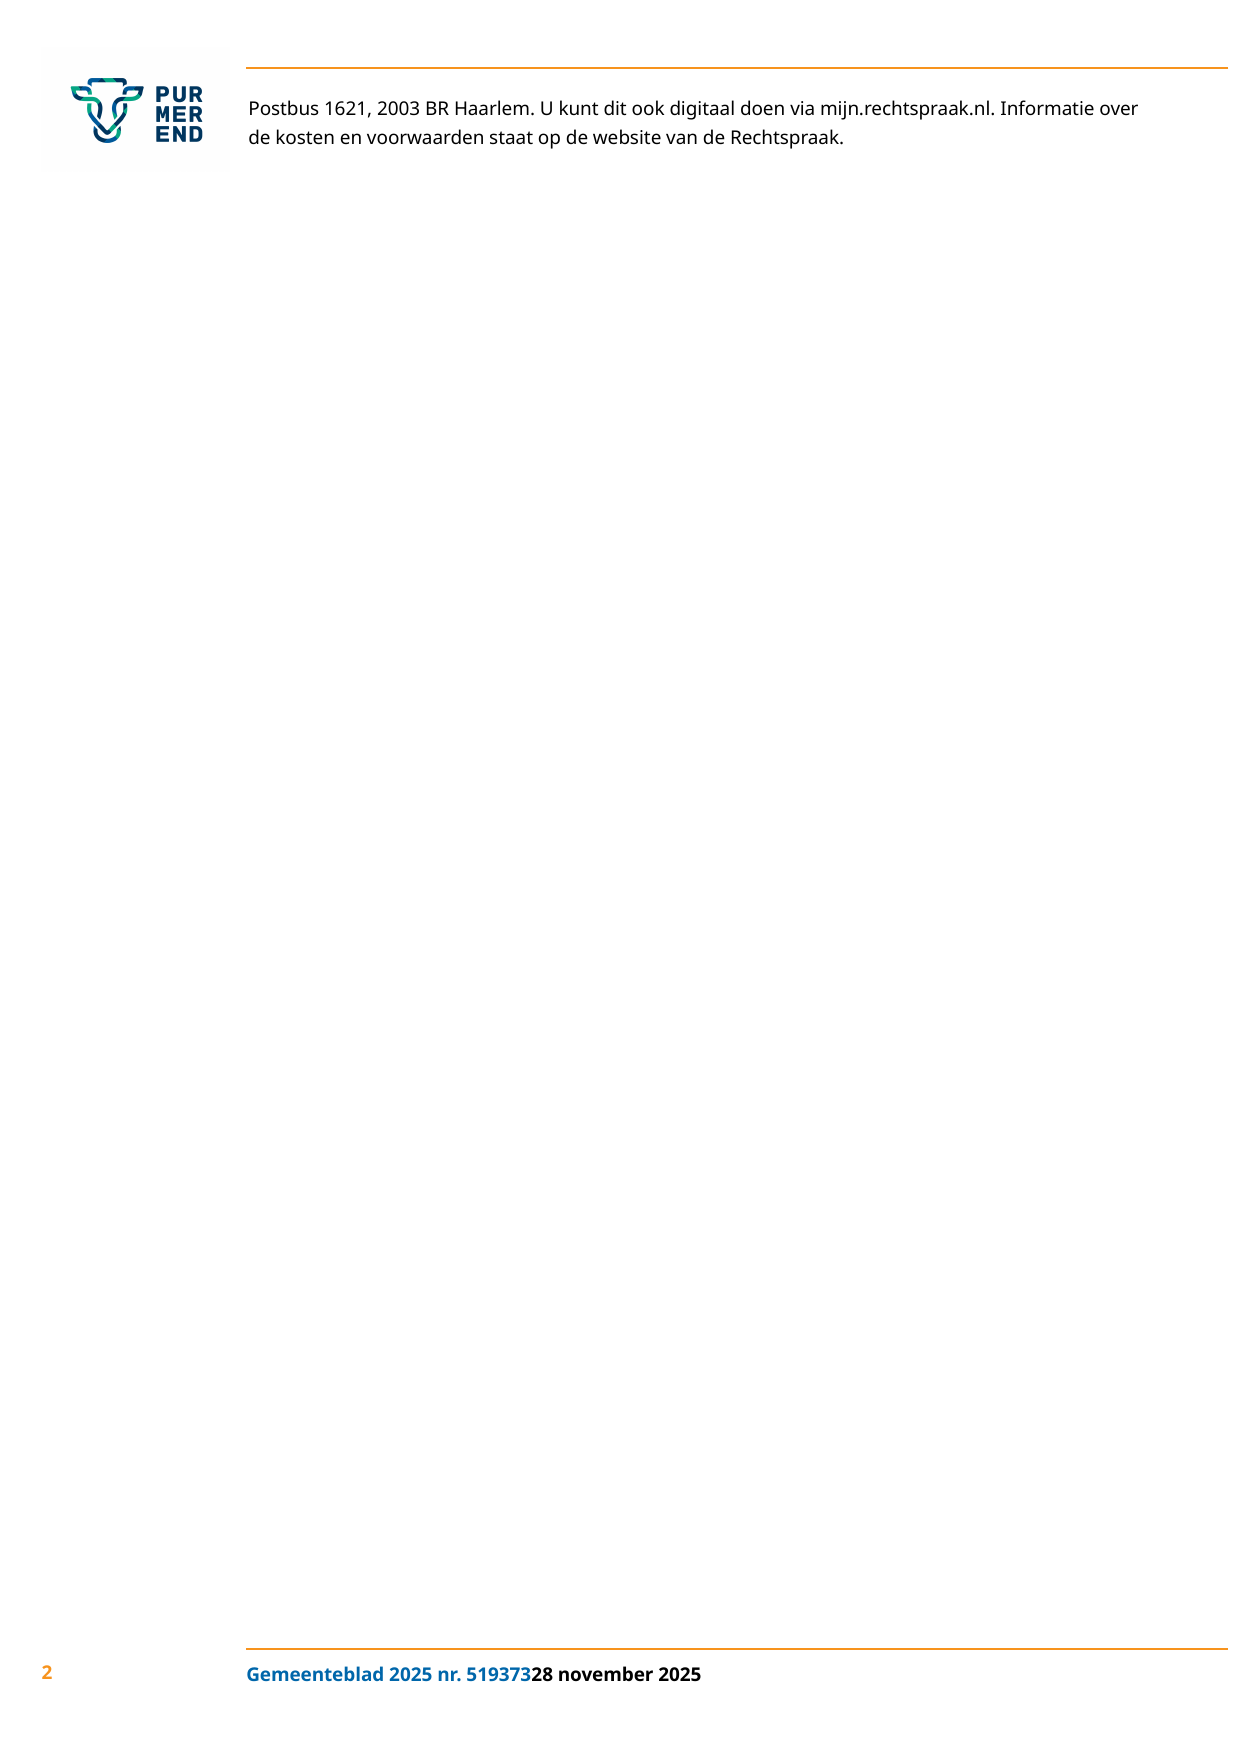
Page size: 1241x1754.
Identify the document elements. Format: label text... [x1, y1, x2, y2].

text Postbus 1621, 2003 BR Haarlem. U kunt dit ook digitaal doen via mijn.rechtspraak.nl. Informatie over de kosten en voorwaarden staat op de website van de Rechtspraak. [248, 95, 1152, 150]
picture [41, 47, 231, 172]
